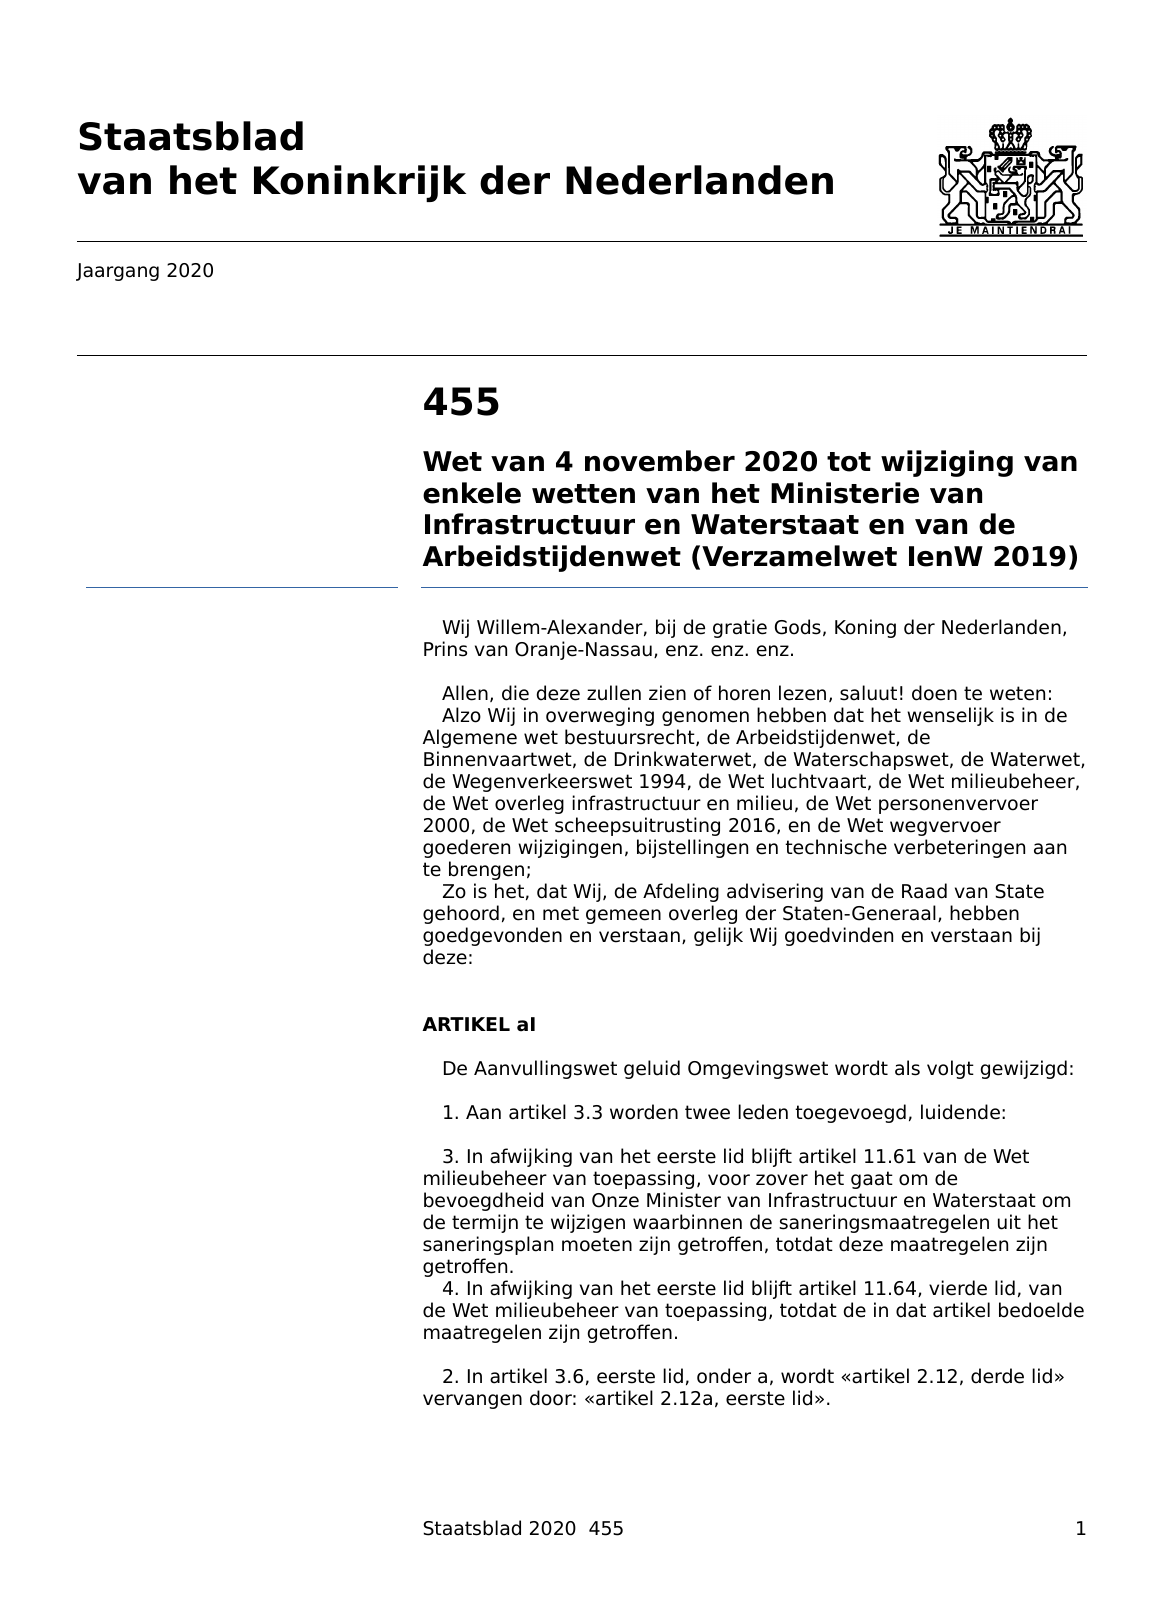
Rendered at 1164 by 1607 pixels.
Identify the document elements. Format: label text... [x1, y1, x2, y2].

table_header [886, 100, 1087, 241]
subtitle 455 [422, 381, 1087, 424]
picture [936, 115, 1087, 240]
text Zo is het, dat Wij, de Afdeling advisering van de Raad van State gehoord, en met gemeen overleg der Staten-Generaal, hebben goedgevonden en verstaan, gelijk Wij goedvinden en verstaan bij deze: [422, 881, 1087, 969]
table_cell Jaargang 2020 [77, 242, 1087, 355]
subtitle ARTIKEL aI [422, 1013, 1087, 1035]
text 1. Aan artikel 3.3 worden twee leden toegevoegd, luidende: [422, 1102, 1087, 1124]
text Wij Willem-Alexander, bij de gratie Gods, Koning der Nederlanden, Prins van Oranje-Nassau, enz. enz. enz. [422, 617, 1087, 661]
text 4. In afwijking van het eerste lid blijft artikel 11.64, vierde lid, van de Wet milieubeheer van toepassing, totdat de in dat artikel bedoelde maatregelen zijn getroffen. [422, 1278, 1087, 1344]
table_header Staatsblad van het Koninkrijk der Nederlanden [77, 100, 886, 241]
text 2. In artikel 3.6, eerste lid, onder a, wordt «artikel 2.12, derde lid» vervangen door: «artikel 2.12a, eerste lid». [422, 1366, 1087, 1410]
text De Aanvullingswet geluid Omgevingswet wordt als volgt gewijzigd: [422, 1058, 1087, 1079]
text 3. In afwijking van het eerste lid blijft artikel 11.61 van de Wet milieubeheer van toepassing, voor zover het gaat om de bevoegdheid van Onze Minister van Infrastructuur en Waterstaat om de termijn te wijzigen waarbinnen de saneringsmaatregelen uit het saneringsplan moeten zijn getroffen, totdat deze maatregelen zijn getroffen. [422, 1146, 1087, 1278]
text Wet van 4 november 2020 tot wijziging van enkele wetten van het Ministerie van Infrastructuur en Waterstaat en van de Arbeidstijdenwet (Verzamelwet IenW 2019) [422, 447, 1087, 573]
text Allen, die deze zullen zien of horen lezen, saluut! doen te weten: [422, 683, 1087, 705]
text Alzo Wij in overweging genomen hebben dat het wenselijk is in de Algemene wet bestuursrecht, de Arbeidstijdenwet, de Binnenvaartwet, de Drinkwaterwet, de Waterschapswet, de Waterwet, de Wegenverkeerswet 1994, de Wet luchtvaart, de Wet milieubeheer, de Wet overleg infrastructuur en milieu, de Wet personenvervoer 2000, de Wet scheepsuitrusting 2016, en de Wet wegvervoer goederen wijzigingen, bijstellingen en technische verbeteringen aan te brengen; [422, 705, 1087, 881]
